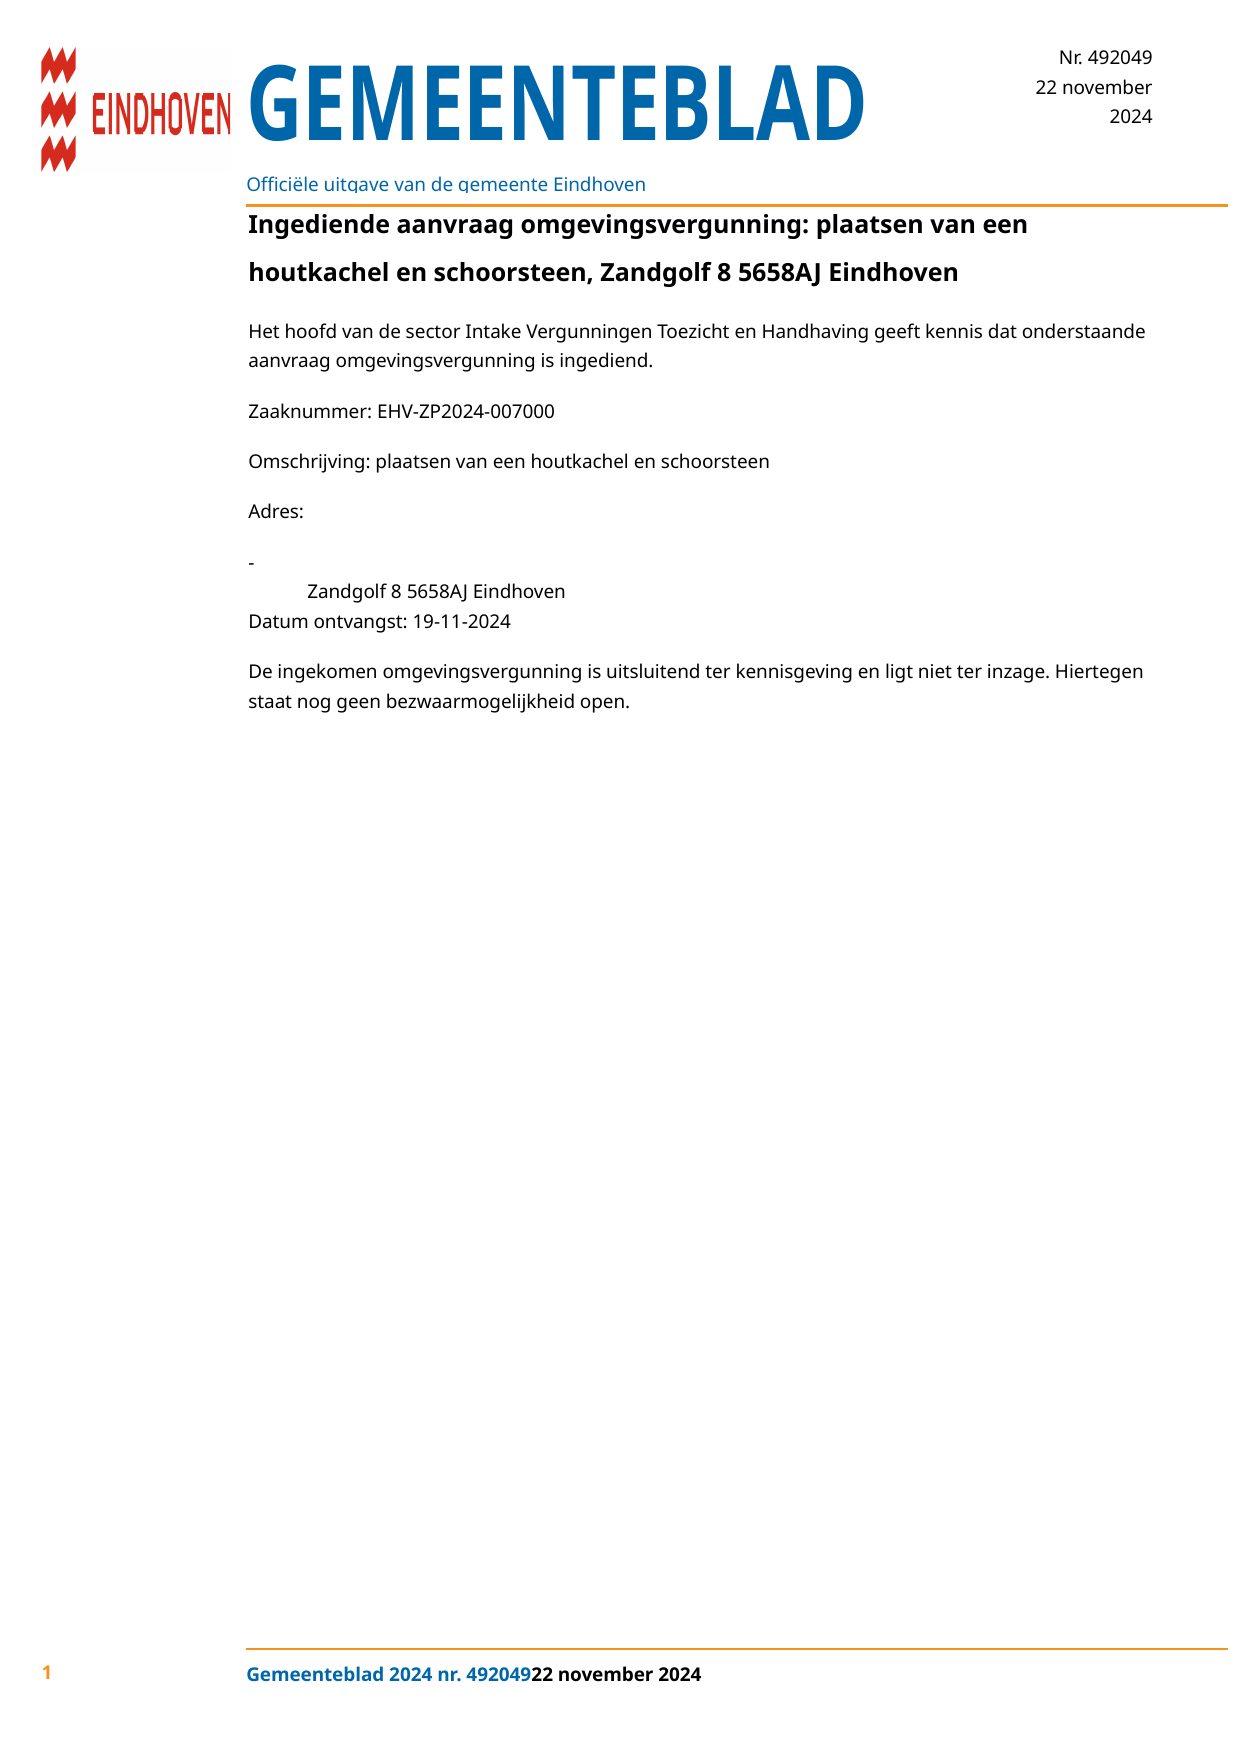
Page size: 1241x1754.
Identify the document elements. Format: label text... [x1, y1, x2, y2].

text Zaaknummer: EHV-ZP2024-007000 [248, 398, 1152, 424]
picture [41, 47, 231, 172]
text Datum ontvangst: 19-11-2024 [248, 608, 1152, 634]
text Omschrijving: plaatsen van een houtkachel en schoorsteen [248, 448, 1152, 474]
text Adres: [248, 499, 1152, 524]
text Het hoofd van de sector Intake Vergunningen Toezicht en Handhaving geeft kennis dat onderstaande aanvraag omgevingsvergunning is ingediend. [248, 318, 1152, 373]
list Zandgolf 8 5658AJ Eindhoven [248, 579, 1152, 604]
text Ingediende aanvraag omgevingsvergunning: plaatsen van een houtkachel en schoorsteen, Zandgolf 8 5658AJ Eindhoven [248, 207, 1152, 288]
text De ingekomen omgevingsvergunning is uitsluitend ter kennisgeving en ligt niet ter inzage. Hiertegen staat nog geen bezwaarmogelijkheid open. [248, 659, 1152, 714]
